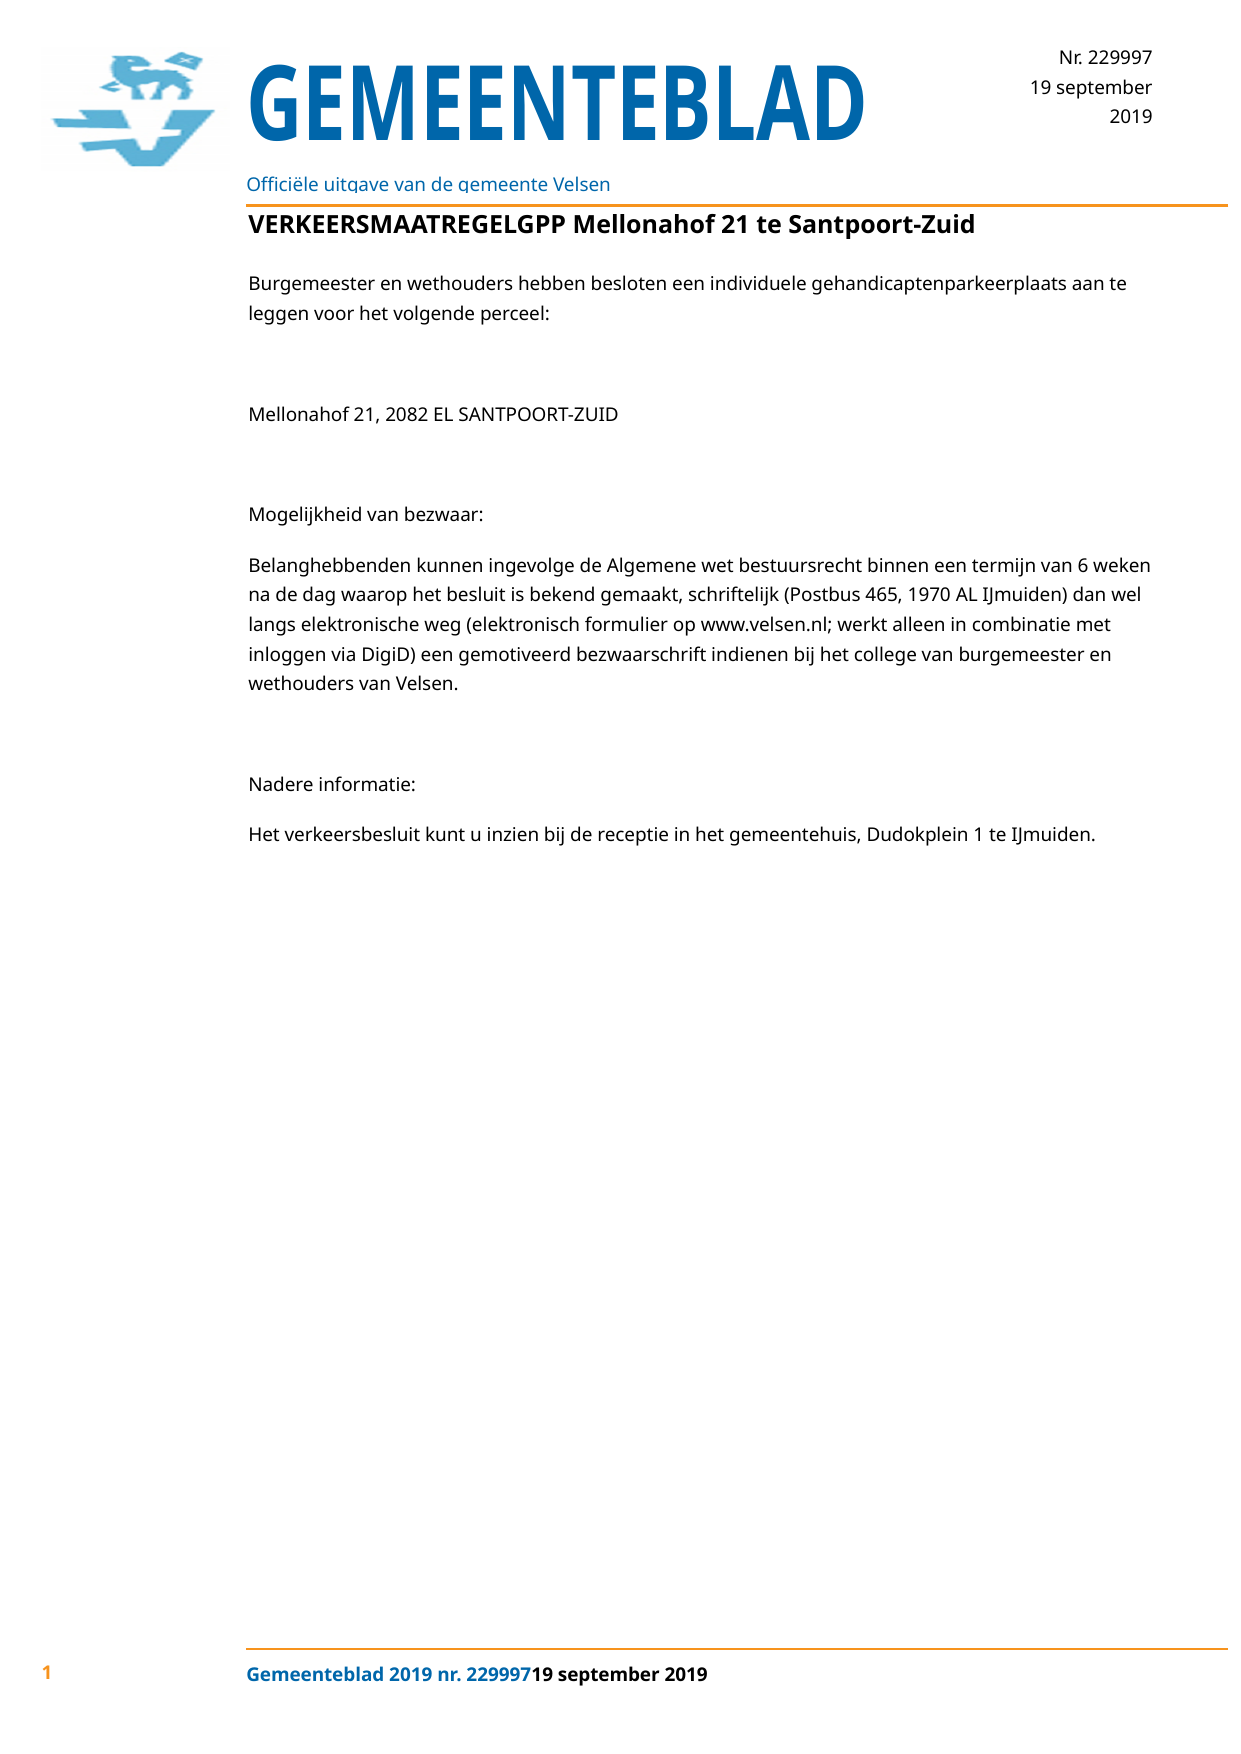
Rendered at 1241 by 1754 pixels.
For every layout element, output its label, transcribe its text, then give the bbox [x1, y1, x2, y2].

text Belanghebbenden kunnen ingevolge de Algemene wet bestuursrecht binnen een termijn van 6 weken na de dag waarop het besluit is bekend gemaakt, schriftelijk (Postbus 465, 1970 AL IJmuiden) dan wel langs elektronische weg (elektronisch formulier op www.velsen.nl; werkt alleen in combinatie met inloggen via DigiD) een gemotiveerd bezwaarschrift indienen bij het college van burgemeester en wethouders van Velsen. [248, 552, 1152, 696]
picture [41, 47, 231, 172]
text Nadere informatie: [248, 771, 1152, 797]
text Het verkeersbesluit kunt u inzien bij de receptie in het gemeentehuis, Dudokplein 1 te IJmuiden. [248, 822, 1152, 847]
text Mellonahof 21, 2082 EL SANTPOORT-ZUID [248, 401, 1152, 426]
text Burgemeester en wethouders hebben besloten een individuele gehandicaptenparkeerplaats aan te leggen voor het volgende perceel: [248, 270, 1152, 326]
text Mogelijkheid van bezwaar: [248, 502, 1152, 527]
text VERKEERSMAATREGELGPP Mellonahof 21 te Santpoort-Zuid [248, 207, 1152, 241]
